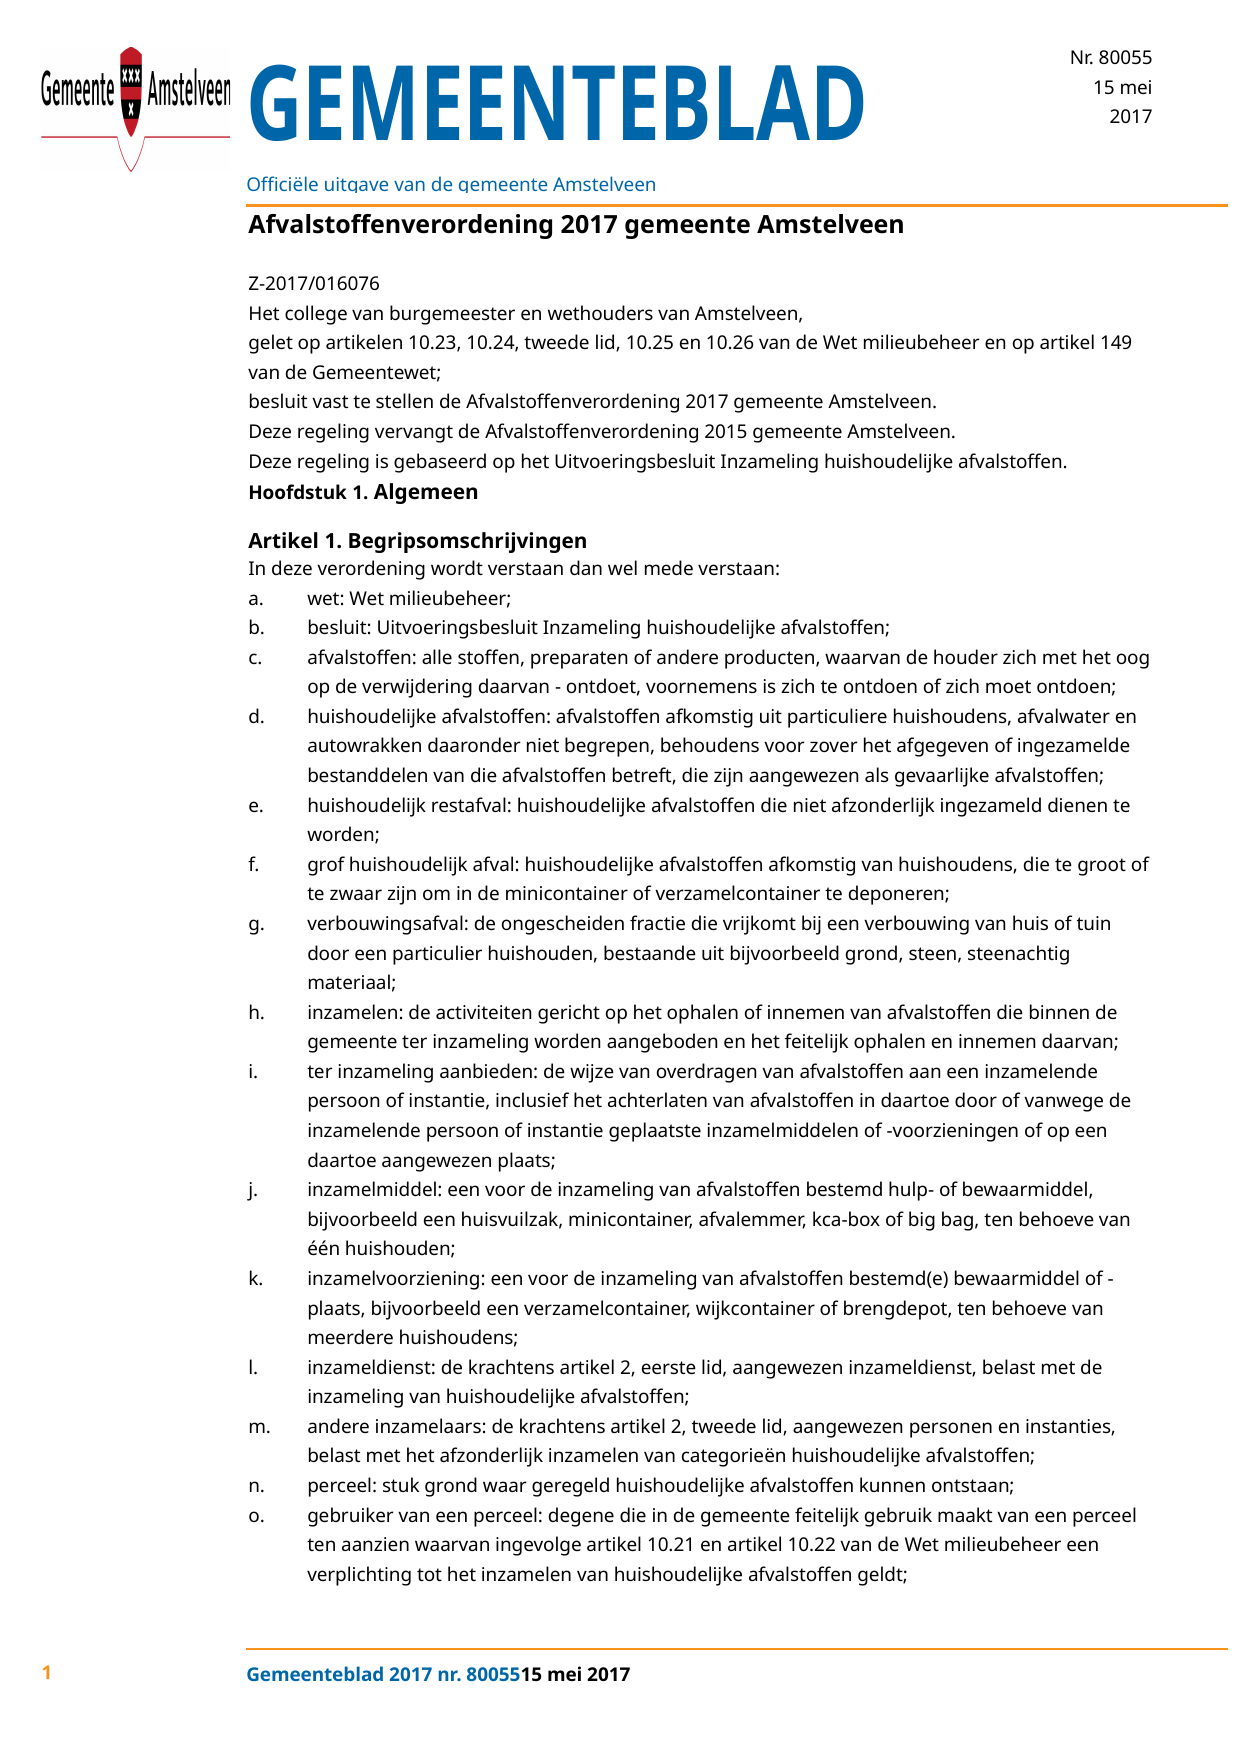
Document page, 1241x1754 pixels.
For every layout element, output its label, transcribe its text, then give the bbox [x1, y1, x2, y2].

list inzamelmiddel: een voor de inzameling van afvalstoffen bestemd hulp- of bewaarmiddel, bijvoorbeeld een huisvuilzak, minicontainer, afvalemmer, kca-box of big bag, ten behoeve van één huishouden; [248, 1176, 1152, 1261]
text besluit vast te stellen de Afvalstoffenverordening 2017 gemeente Amstelveen. [248, 389, 1152, 414]
text In deze verordening wordt verstaan dan wel mede verstaan: [248, 555, 1152, 581]
list besluit: Uitvoeringsbesluit Inzameling huishoudelijke afvalstoffen; [248, 614, 1152, 640]
list inzamelen: de activiteiten gericht op het ophalen of innemen van afvalstoffen die binnen de gemeente ter inzameling worden aangeboden en het feitelijk ophalen en innemen daarvan; [248, 999, 1152, 1054]
text Hoofdstuk 1. Algemeen [248, 477, 1152, 506]
list grof huishoudelijk afval: huishoudelijke afvalstoffen afkomstig van huishoudens, die te groot of te zwaar zijn om in de minicontainer of verzamelcontainer te deponeren; [248, 851, 1152, 906]
text Deze regeling is gebaseerd op het Uitvoeringsbesluit Inzameling huishoudelijke afvalstoffen. [248, 448, 1152, 473]
list gebruiker van een perceel: degene die in de gemeente feitelijk gebruik maakt van een perceel ten aanzien waarvan ingevolge artikel 10.21 en artikel 10.22 van de Wet milieubeheer een verplichting tot het inzamelen van huishoudelijke afvalstoffen geldt; [248, 1502, 1152, 1587]
list inzamelvoorziening: een voor de inzameling van afvalstoffen bestemd(e) bewaarmiddel of -plaats, bijvoorbeeld een verzamelcontainer, wijkcontainer of brengdepot, ten behoeve van meerdere huishoudens; [248, 1265, 1152, 1350]
list wet: Wet milieubeheer; [248, 585, 1152, 610]
text gelet op artikelen 10.23, 10.24, tweede lid, 10.25 en 10.26 van de Wet milieubeheer en op artikel 149 van de Gemeentewet; [248, 329, 1152, 385]
list verbouwingsafval: de ongescheiden fractie die vrijkomt bij een verbouwing van huis of tuin door een particulier huishouden, bestaande uit bijvoorbeeld grond, steen, steenachtig materiaal; [248, 910, 1152, 995]
picture [41, 47, 231, 172]
text Afvalstoffenverordening 2017 gemeente Amstelveen [248, 207, 1152, 241]
list perceel: stuk grond waar geregeld huishoudelijke afvalstoffen kunnen ontstaan; [248, 1472, 1152, 1498]
list huishoudelijke afvalstoffen: afvalstoffen afkomstig uit particuliere huishoudens, afvalwater en autowrakken daaronder niet begrepen, behoudens voor zover het afgegeven of ingezamelde bestanddelen van die afvalstoffen betreft, die zijn aangewezen als gevaarlijke afvalstoffen; [248, 703, 1152, 788]
list ter inzameling aanbieden: de wijze van overdragen van afvalstoffen aan een inzamelende persoon of instantie, inclusief het achterlaten van afvalstoffen in daartoe door of vanwege de inzamelende persoon of instantie geplaatste inzamelmiddelen of -voorzieningen of op een daartoe aangewezen plaats; [248, 1058, 1152, 1172]
text Het college van burgemeester en wethouders van Amstelveen, [248, 300, 1152, 326]
list andere inzamelaars: de krachtens artikel 2, tweede lid, aangewezen personen en instanties, belast met het afzonderlijk inzamelen van categorieën huishoudelijke afvalstoffen; [248, 1413, 1152, 1468]
list inzameldienst: de krachtens artikel 2, eerste lid, aangewezen inzameldienst, belast met de inzameling van huishoudelijke afvalstoffen; [248, 1354, 1152, 1409]
list huishoudelijk restafval: huishoudelijke afvalstoffen die niet afzonderlijk ingezameld dienen te worden; [248, 792, 1152, 847]
text Deze regeling vervangt de Afvalstoffenverordening 2015 gemeente Amstelveen. [248, 418, 1152, 444]
list afvalstoffen: alle stoffen, preparaten of andere producten, waarvan de houder zich met het oog op de verwijdering daarvan - ontdoet, voornemens is zich te ontdoen of zich moet ontdoen; [248, 644, 1152, 699]
text Artikel 1. Begripsomschrijvingen [248, 527, 1152, 555]
text Z-2017/016076 [248, 270, 1152, 296]
